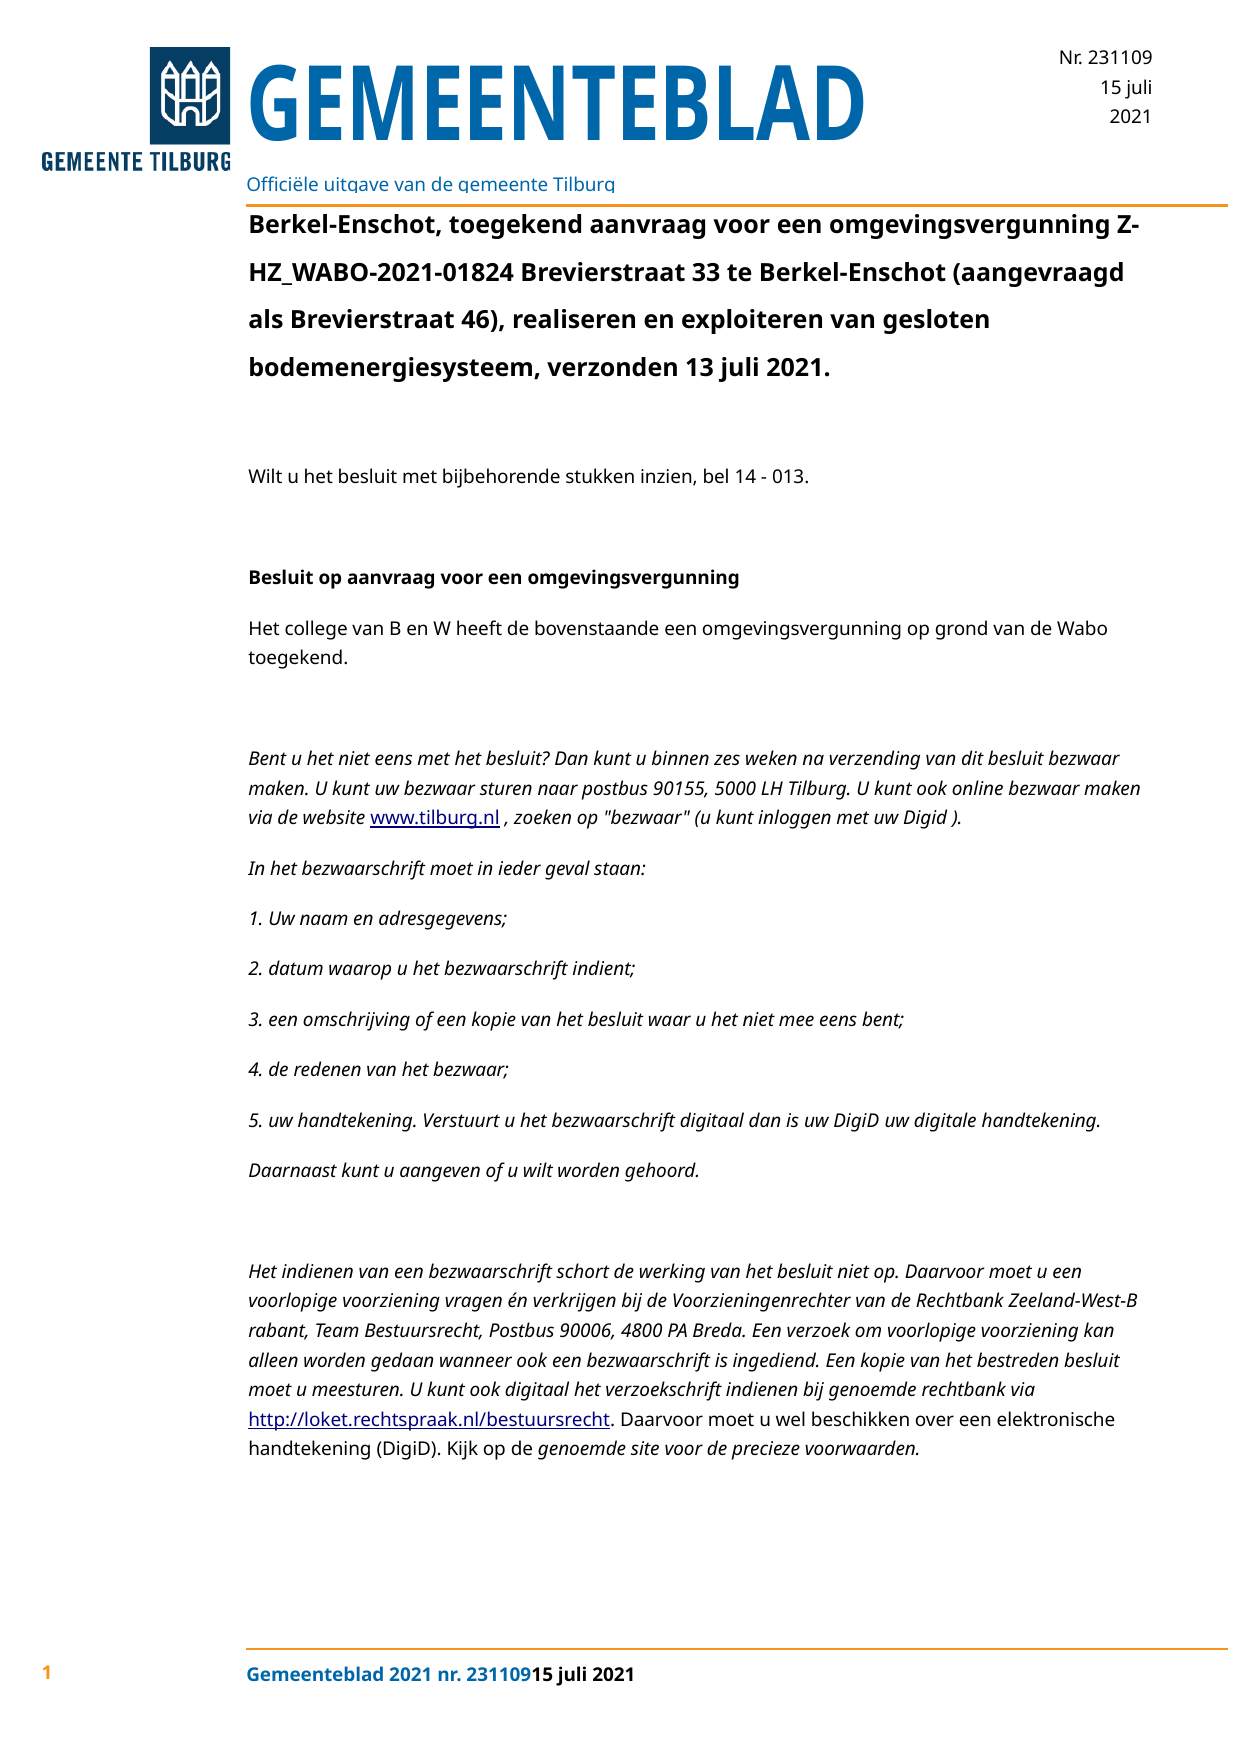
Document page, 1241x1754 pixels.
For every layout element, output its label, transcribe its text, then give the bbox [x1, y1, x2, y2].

text Berkel-Enschot, toegekend aanvraag voor een omgevingsvergunning Z-HZ_WABO-2021-01824 Brevierstraat 33 te Berkel-Enschot (aangevraagd als Brevierstraat 46), realiseren en exploiteren van gesloten bodemenergiesysteem, verzonden 13 juli 2021. [248, 207, 1152, 384]
text 4. de redenen van het bezwaar; [248, 1056, 1152, 1082]
text 1. Uw naam en adresgegevens; [248, 905, 1152, 931]
text Het college van B en W heeft de bovenstaande een omgevingsvergunning op grond van de Wabo toegekend. [248, 615, 1152, 670]
text Daarnaast kunt u aangeven of u wilt worden gehoord. [248, 1157, 1152, 1183]
text 3. een omschrijving of een kopie van het besluit waar u het niet mee eens bent; [248, 1006, 1152, 1032]
text Het indienen van een bezwaarschrift schort de werking van het besluit niet op. Daarvoor moet u een voorlopige voorziening vragen én verkrijgen bij de Voorzieningenrechter van de Rechtbank Zeeland-West-B rabant, Team Bestuursrecht, Postbus 90006, 4800 PA Breda. Een verzoek om voorlopige voorziening kan alleen worden gedaan wanneer ook een bezwaarschrift is ingediend. Een kopie van het bestreden besluit moet u meesturen. U kunt ook digitaal het verzoekschrift indienen bij genoemde rechtbank via http://loket.rechtspraak.nl/bestuursrecht. Daarvoor moet u wel beschikken over een elektronische handtekening (DigiD). Kijk op de genoemde site voor de precieze voorwaarden. [248, 1258, 1152, 1461]
text In het bezwaarschrift moet in ieder geval staan: [248, 855, 1152, 881]
picture [41, 47, 231, 172]
text 2. datum waarop u het bezwaarschrift indient; [248, 956, 1152, 981]
text 5. uw handtekening. Verstuurt u het bezwaarschrift digitaal dan is uw DigiD uw digitale handtekening. [248, 1107, 1152, 1133]
text Besluit op aanvraag voor een omgevingsvergunning [248, 564, 1152, 590]
text Wilt u het besluit met bijbehorende stukken inzien, bel 14 - 013. [248, 463, 1152, 489]
text Bent u het niet eens met het besluit? Dan kunt u binnen zes weken na verzending van dit besluit bezwaar maken. U kunt uw bezwaar sturen naar postbus 90155, 5000 LH Tilburg. U kunt ook online bezwaar maken via de website www.tilburg.nl , zoeken op "bezwaar" (u kunt inloggen met uw Digid ). [248, 745, 1152, 830]
